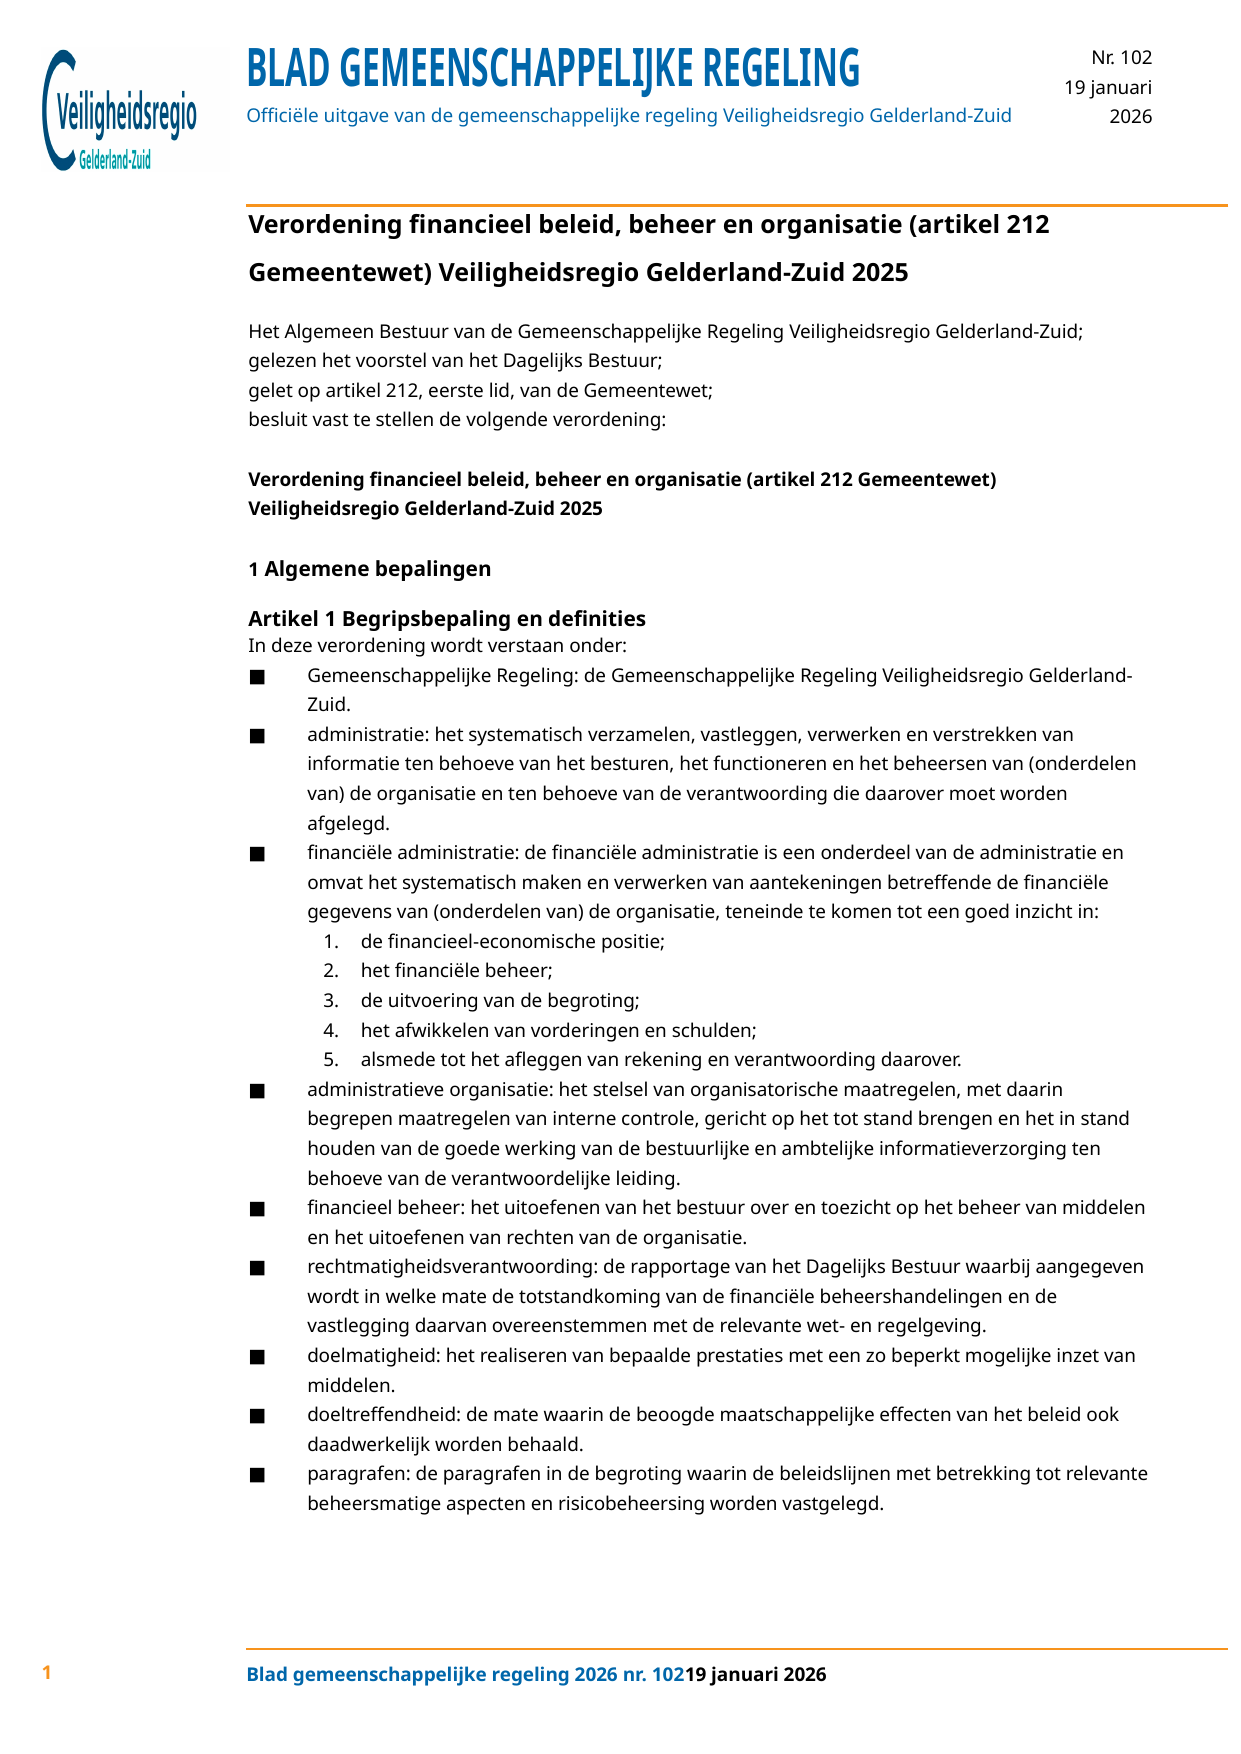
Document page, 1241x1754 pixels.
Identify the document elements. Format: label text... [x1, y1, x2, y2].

text Het Algemeen Bestuur van de Gemeenschappelijke Regeling Veiligheidsregio Gelderland-Zuid; [248, 318, 1152, 344]
text Verordening financieel beleid, beheer en organisatie (artikel 212 Gemeentewet) Veiligheidsregio Gelderland-Zuid 2025 [248, 207, 1152, 288]
list de financieel-economische positie; [323, 928, 1152, 954]
list rechtmatigheidsverantwoording: de rapportage van het Dagelijks Bestuur waarbij aangegeven wordt in welke mate de totstandkoming van de financiële beheershandelingen en de vastlegging daarvan overeenstemmen met de relevante wet- en regelgeving. [248, 1253, 1152, 1338]
list de uitvoering van de begroting; [323, 987, 1152, 1013]
list financiële administratie: de financiële administratie is een onderdeel van de administratie en omvat het systematisch maken en verwerken van aantekeningen betreffende de financiële gegevens van (onderdelen van) de organisatie, teneinde te komen tot een goed inzicht in: [248, 839, 1152, 924]
text In deze verordening wordt verstaan onder: [248, 632, 1152, 658]
list alsmede tot het afleggen van rekening en verantwoording daarover. [323, 1046, 1152, 1072]
list het afwikkelen van vorderingen en schulden; [323, 1017, 1152, 1043]
list doeltreffendheid: de mate waarin de beoogde maatschappelijke effecten van het beleid ook daadwerkelijk worden behaald. [248, 1401, 1152, 1457]
picture [41, 47, 231, 172]
text gelet op artikel 212, eerste lid, van de Gemeentewet; [248, 377, 1152, 403]
list financieel beheer: het uitoefenen van het bestuur over en toezicht op het beheer van middelen en het uitoefenen van rechten van de organisatie. [248, 1194, 1152, 1250]
list paragrafen: de paragrafen in de begroting waarin de beleidslijnen met betrekking tot relevante beheersmatige aspecten en risicobeheersing worden vastgelegd. [248, 1461, 1152, 1516]
list administratie: het systematisch verzamelen, vastleggen, verwerken en verstrekken van informatie ten behoeve van het besturen, het functioneren en het beheersen van (onderdelen van) de organisatie en ten behoeve van de verantwoording die daarover moet worden afgelegd. [248, 721, 1152, 836]
list administratieve organisatie: het stelsel van organisatorische maatregelen, met daarin begrepen maatregelen van interne controle, gericht op het tot stand brengen en het in stand houden van de goede werking van de bestuurlijke en ambtelijke informatieverzorging ten behoeve van de verantwoordelijke leiding. [248, 1076, 1152, 1191]
list Gemeenschappelijke Regeling: de Gemeenschappelijke Regeling Veiligheidsregio Gelderland-Zuid. [248, 662, 1152, 717]
text Artikel 1 Begripsbepaling en definities [248, 604, 1152, 632]
text besluit vast te stellen de volgende verordening: [248, 407, 1152, 432]
list doelmatigheid: het realiseren van bepaalde prestaties met een zo beperkt mogelijke inzet van middelen. [248, 1342, 1152, 1398]
list het financiële beheer; [323, 958, 1152, 983]
text Verordening financieel beleid, beheer en organisatie (artikel 212 Gemeentewet) Veiligheidsregio Gelderland-Zuid 2025 [248, 466, 1152, 521]
text 1 Algemene bepalingen [248, 554, 1152, 583]
text gelezen het voorstel van het Dagelijks Bestuur; [248, 347, 1152, 373]
